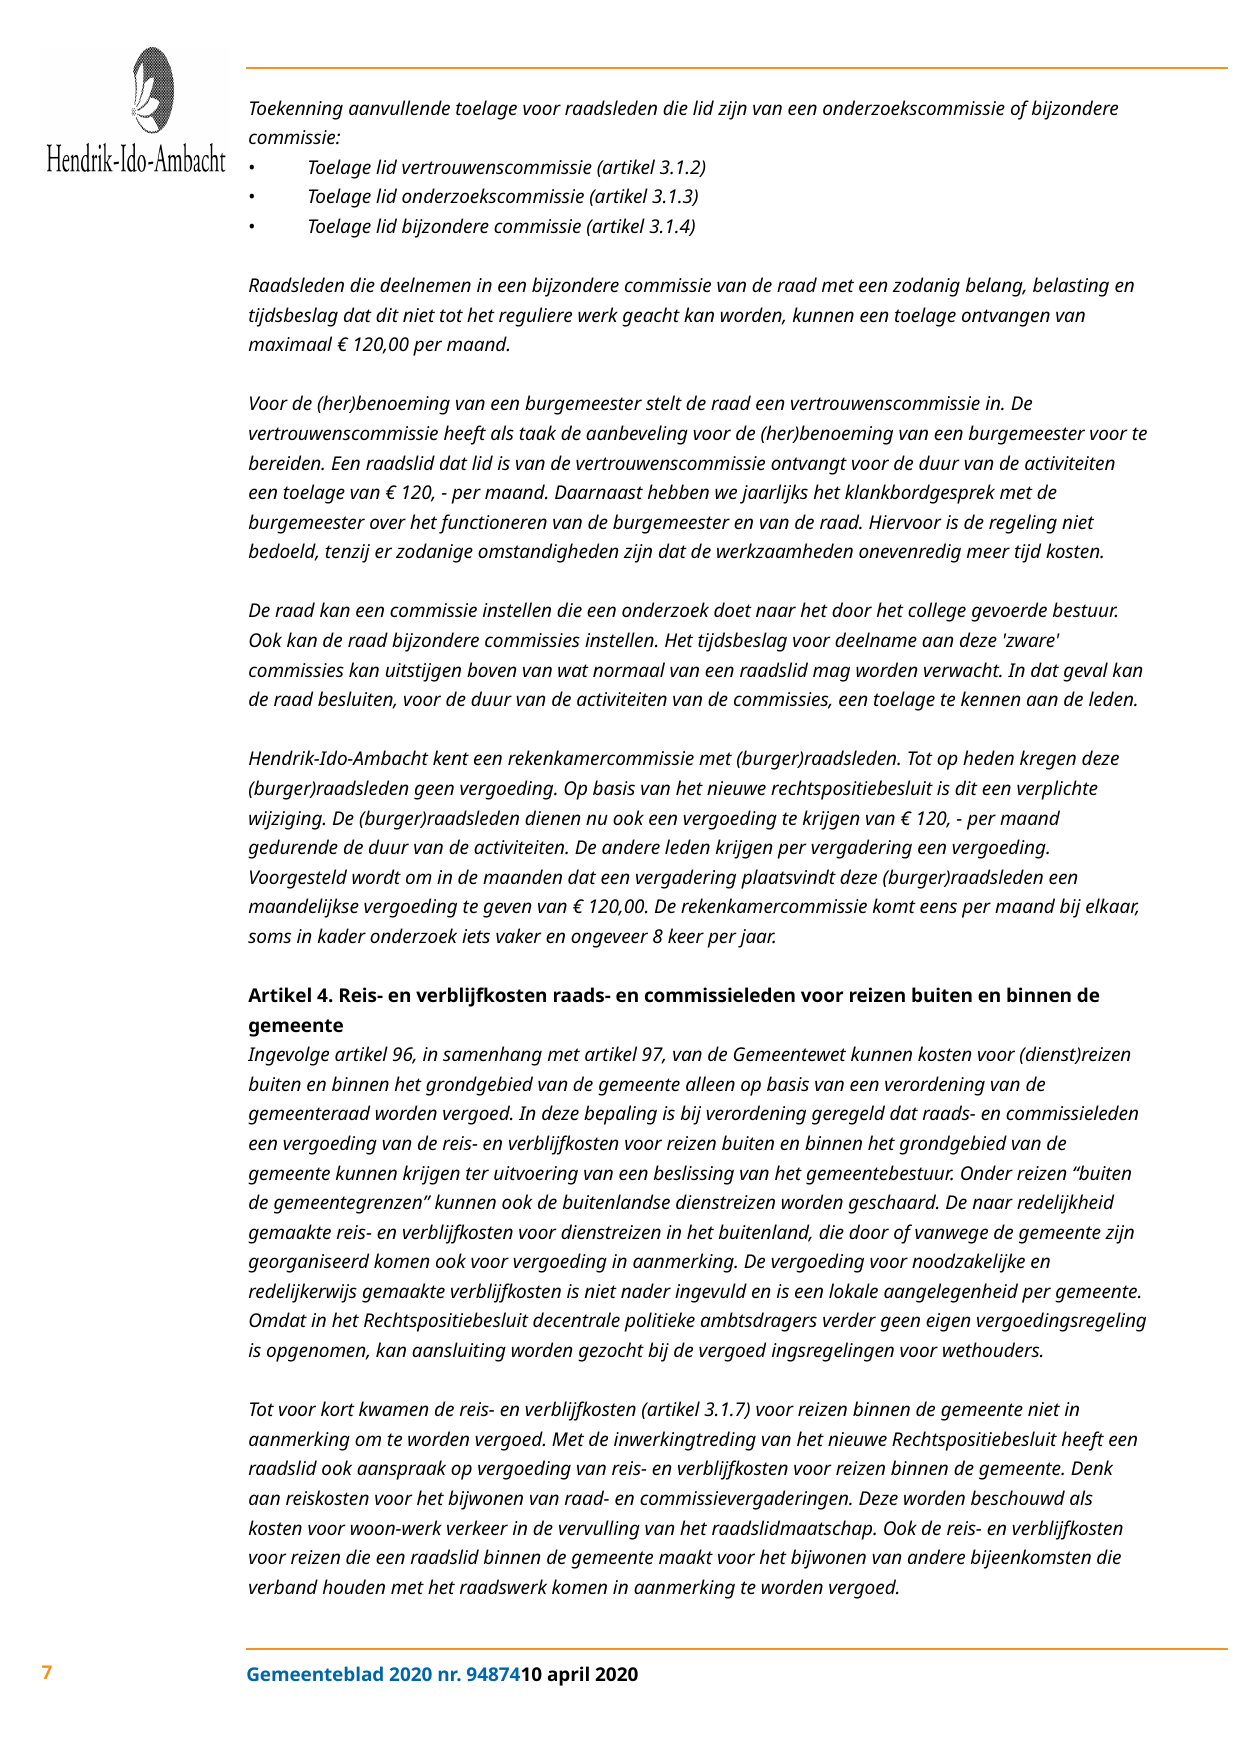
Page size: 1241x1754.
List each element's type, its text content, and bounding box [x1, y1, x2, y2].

list Toelage lid onderzoekscommissie (artikel 3.1.3) [248, 183, 1152, 209]
text Toekenning aanvullende toelage voor raadsleden die lid zijn van een onderzoekscommissie of bijzondere commissie: [248, 95, 1152, 150]
list Toelage lid bijzondere commissie (artikel 3.1.4) [248, 213, 1152, 239]
text Hendrik-Ido-Ambacht kent een rekenkamercommissie met (burger)raadsleden. Tot op heden kregen deze (burger)raadsleden geen vergoeding. Op basis van het nieuwe rechtspositiebesluit is dit een verplichte wijziging. De (burger)raadsleden dienen nu ook een vergoeding te krijgen van € 120, - per maand gedurende de duur van de activiteiten. De andere leden krijgen per vergadering een vergoeding. Voorgesteld wordt om in de maanden dat een vergadering plaatsvindt deze (burger)raadsleden een maandelijkse vergoeding te geven van € 120,00. De rekenkamercommissie komt eens per maand bij elkaar, soms in kader onderzoek iets vaker en ongeveer 8 keer per jaar. [248, 746, 1152, 949]
picture [41, 47, 231, 172]
text Tot voor kort kwamen de reis- en verblijfkosten (artikel 3.1.7) voor reizen binnen de gemeente niet in aanmerking om te worden vergoed. Met de inwerkingtreding van het nieuwe Rechtspositiebesluit heeft een raadslid ook aanspraak op vergoeding van reis- en verblijfkosten voor reizen binnen de gemeente. Denk aan reiskosten voor het bijwonen van raad- en commissievergaderingen. Deze worden beschouwd als kosten voor woon-werk verkeer in de vervulling van het raadslidmaatschap. Ook de reis- en verblijfkosten voor reizen die een raadslid binnen de gemeente maakt voor het bijwonen van andere bijeenkomsten die verband houden met het raadswerk komen in aanmerking te worden vergoed. [248, 1396, 1152, 1600]
text Ingevolge artikel 96, in samenhang met artikel 97, van de Gemeentewet kunnen kosten voor (dienst)reizen buiten en binnen het grondgebied van de gemeente alleen op basis van een verordening van de gemeenteraad worden vergoed. In deze bepaling is bij verordening geregeld dat raads- en commissieleden een vergoeding van de reis- en verblijfkosten voor reizen buiten en binnen het grondgebied van de gemeente kunnen krijgen ter uitvoering van een beslissing van het gemeentebestuur. Onder reizen “buiten de gemeentegrenzen” kunnen ook de buitenlandse dienstreizen worden geschaard. De naar redelijkheid gemaakte reis- en verblijfkosten voor dienstreizen in het buitenland, die door of vanwege de gemeente zijn georganiseerd komen ook voor vergoeding in aanmerking. De vergoeding voor noodzakelijke en redelijkerwijs gemaakte verblijfkosten is niet nader ingevuld en is een lokale aangelegenheid per gemeente. Omdat in het Rechtspositiebesluit decentrale politieke ambtsdragers verder geen eigen vergoedingsregeling is opgenomen, kan aansluiting worden gezocht bij de vergoed ingsregelingen voor wethouders. [248, 1041, 1152, 1363]
text De raad kan een commissie instellen die een onderzoek doet naar het door het college gevoerde bestuur. Ook kan de raad bijzondere commissies instellen. Het tijdsbeslag voor deelname aan deze 'zware' commissies kan uitstijgen boven van wat normaal van een raadslid mag worden verwacht. In dat geval kan de raad besluiten, voor de duur van de activiteiten van de commissies, een toelage te kennen aan de leden. [248, 598, 1152, 712]
text Artikel 4. Reis- en verblijfkosten raads- en commissieleden voor reizen buiten en binnen de gemeente [248, 982, 1152, 1038]
text Voor de (her)benoeming van een burgemeester stelt de raad een vertrouwenscommissie in. De vertrouwenscommissie heeft als taak de aanbeveling voor de (her)benoeming van een burgemeester voor te bereiden. Een raadslid dat lid is van de vertrouwenscommissie ontvangt voor de duur van de activiteiten een toelage van € 120, - per maand. Daarnaast hebben we jaarlijks het klankbordgesprek met de burgemeester over het functioneren van de burgemeester en van de raad. Hiervoor is de regeling niet bedoeld, tenzij er zodanige omstandigheden zijn dat de werkzaamheden onevenredig meer tijd kosten. [248, 391, 1152, 564]
list Toelage lid vertrouwenscommissie (artikel 3.1.2) [248, 154, 1152, 180]
text Raadsleden die deelnemen in een bijzondere commissie van de raad met een zodanig belang, belasting en tijdsbeslag dat dit niet tot het reguliere werk geacht kan worden, kunnen een toelage ontvangen van maximaal € 120,00 per maand. [248, 272, 1152, 357]
